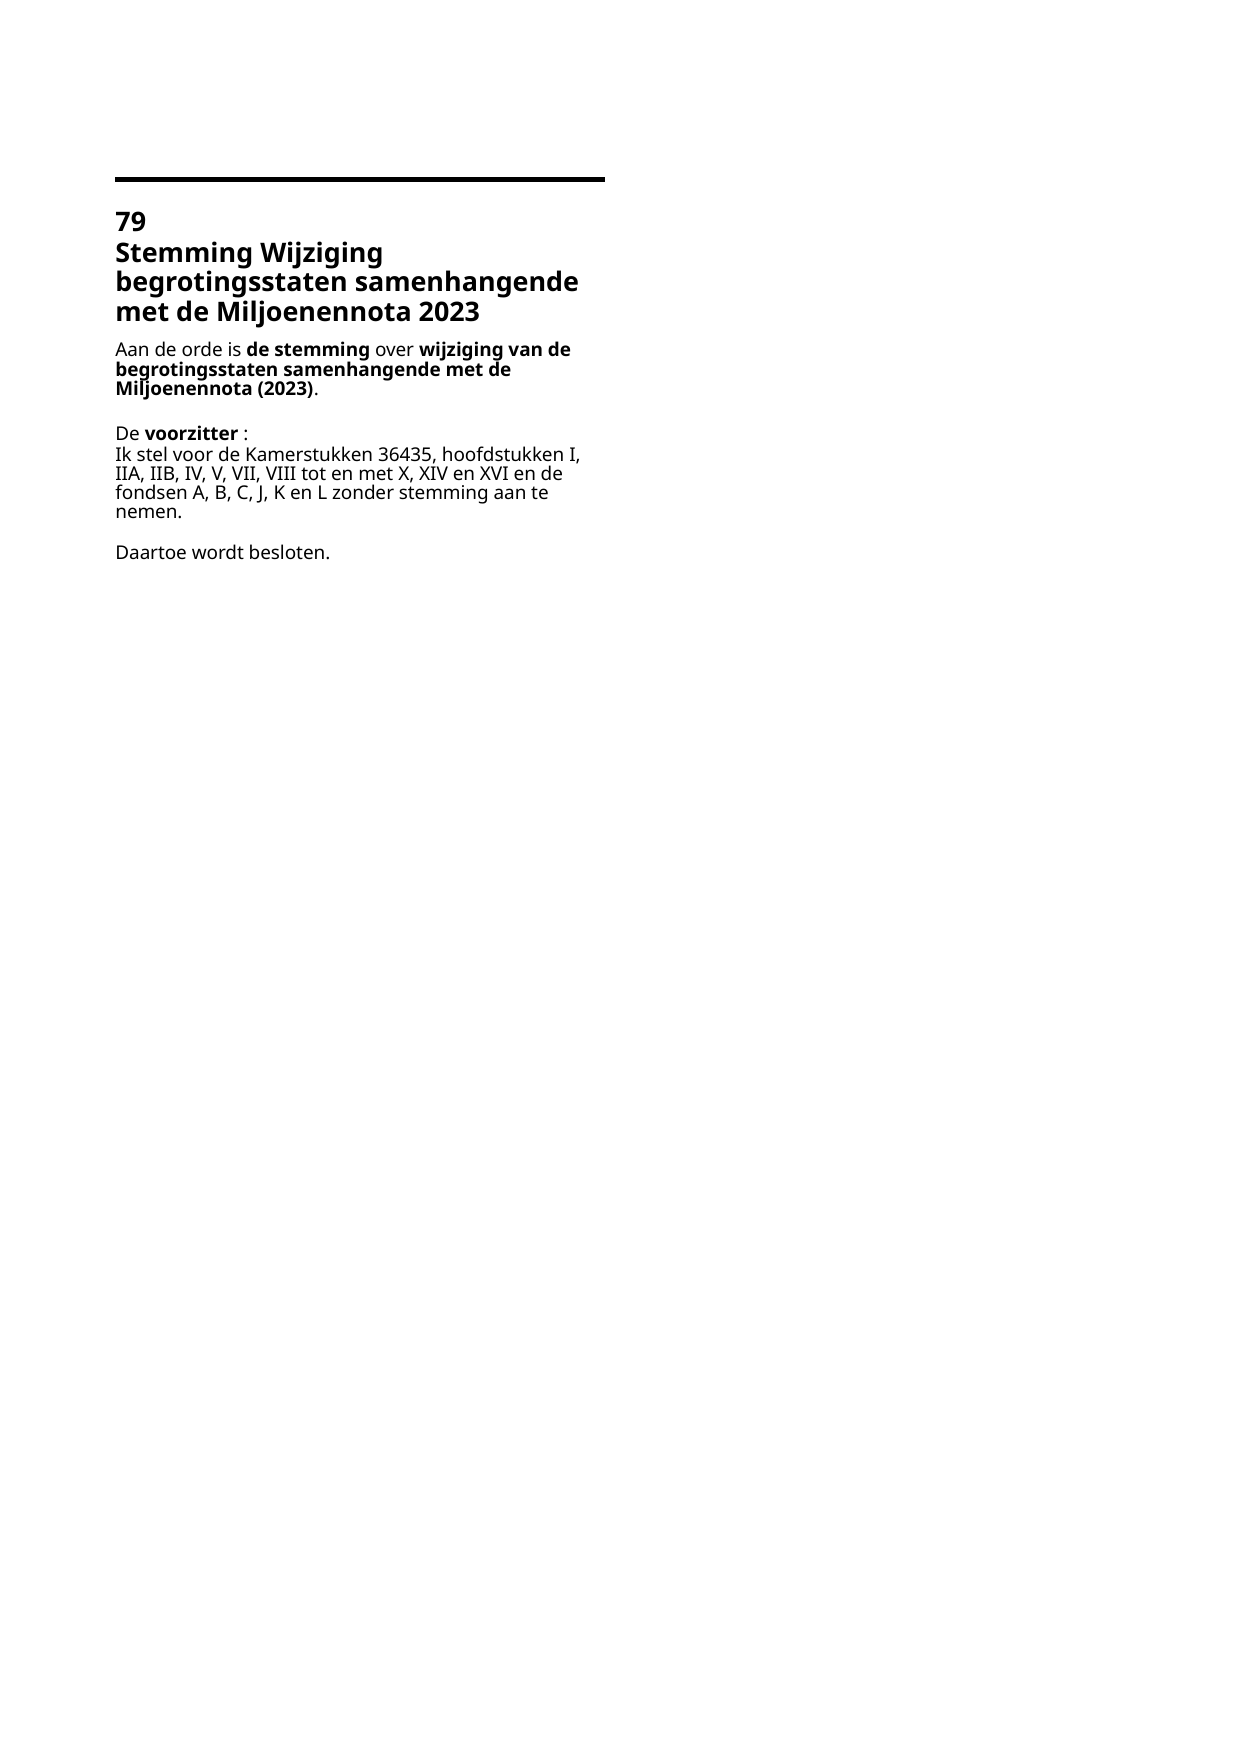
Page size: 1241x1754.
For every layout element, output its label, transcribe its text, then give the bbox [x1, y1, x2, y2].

text 79 [115, 203, 605, 239]
text Daartoe wordt besloten. [115, 544, 605, 563]
text Ik stel voor de Kamerstukken 36435, hoofdstukken I, IIA, IIB, IV, V, VII, VIII tot en met X, XIV en XVI en de fondsen A, B, C, J, K en L zonder stemming aan te nemen. [115, 446, 605, 523]
text Aan de orde is de stemming over wijziging van de begrotingsstaten samenhangende met de Miljoenennota (2023). [115, 341, 605, 399]
text Stemming Wijziging begrotingsstaten samenhangende met de Miljoenennota 2023 [115, 239, 605, 341]
text De voorzitter : [115, 420, 605, 446]
